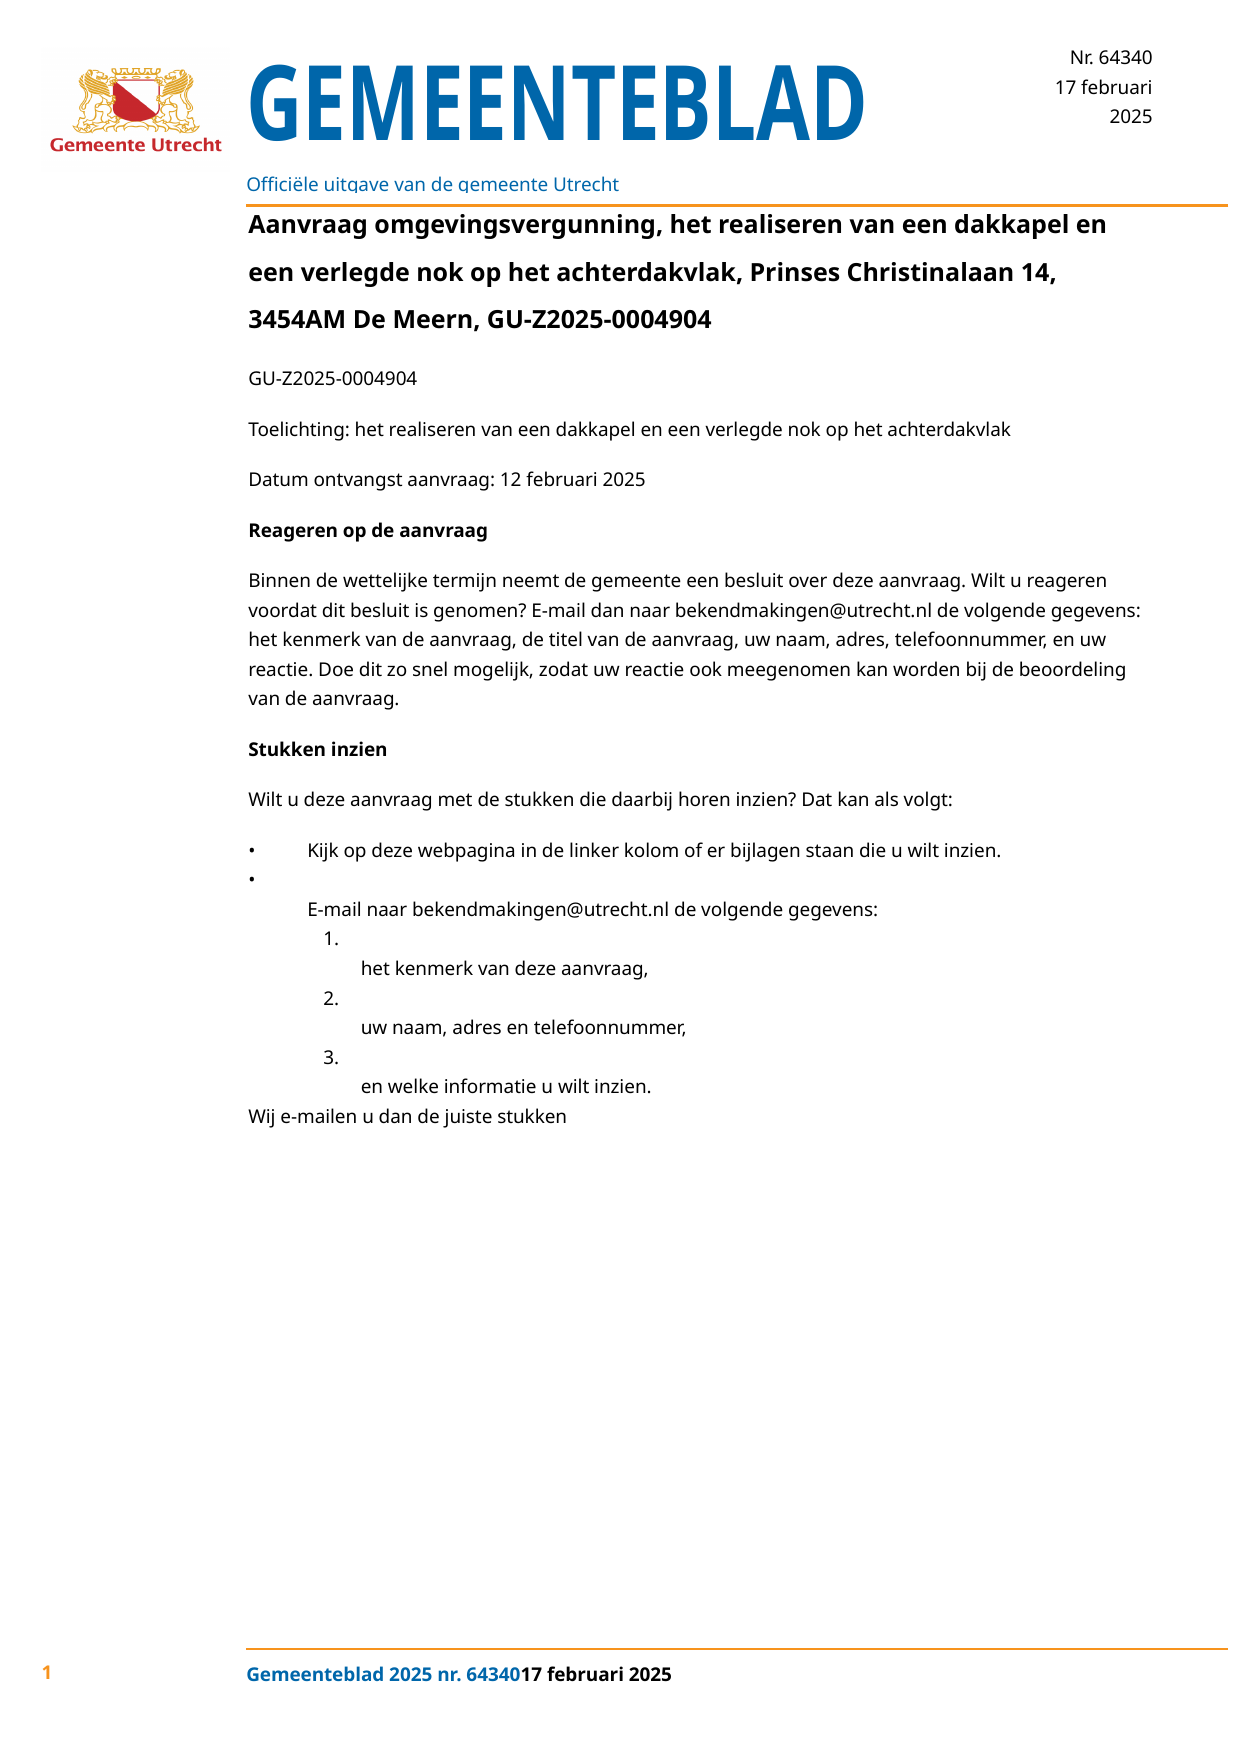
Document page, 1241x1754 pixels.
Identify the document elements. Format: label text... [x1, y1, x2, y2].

text Binnen de wettelijke termijn neemt de gemeente een besluit over deze aanvraag. Wilt u reageren voordat dit besluit is genomen? E-mail dan naar bekendmakingen@utrecht.nl de volgende gegevens: het kenmerk van de aanvraag, de titel van de aanvraag, uw naam, adres, telefoonnummer, en uw reactie. Doe dit zo snel mogelijk, zodat uw reactie ook meegenomen kan worden bij de beoordeling van de aanvraag. [248, 567, 1152, 711]
list Kijk op deze webpagina in de linker kolom of er bijlagen staan die u wilt inzien. [248, 837, 1152, 862]
text Reageren op de aanvraag [248, 517, 1152, 542]
list E-mail naar bekendmakingen@utrecht.nl de volgende gegevens: [248, 896, 1152, 922]
text Stukken inzien [248, 736, 1152, 762]
text Toelichting: het realiseren van een dakkapel en een verlegde nok op het achterdakvlak [248, 416, 1152, 442]
text Wilt u deze aanvraag met de stukken die daarbij horen inzien? Dat kan als volgt: [248, 786, 1152, 812]
list en welke informatie u wilt inzien. [323, 1073, 1152, 1099]
list uw naam, adres en telefoonnummer, [323, 1014, 1152, 1040]
text Datum ontvangst aanvraag: 12 februari 2025 [248, 466, 1152, 492]
picture [41, 47, 231, 172]
text Aanvraag omgevingsvergunning, het realiseren van een dakkapel en een verlegde nok op het achterdakvlak, Prinses Christinalaan 14, 3454AM De Meern, GU-Z2025-0004904 [248, 207, 1152, 336]
text Wij e-mailen u dan de juiste stukken [248, 1103, 1152, 1129]
list het kenmerk van deze aanvraag, [323, 955, 1152, 981]
text GU-Z2025-0004904 [248, 366, 1152, 391]
